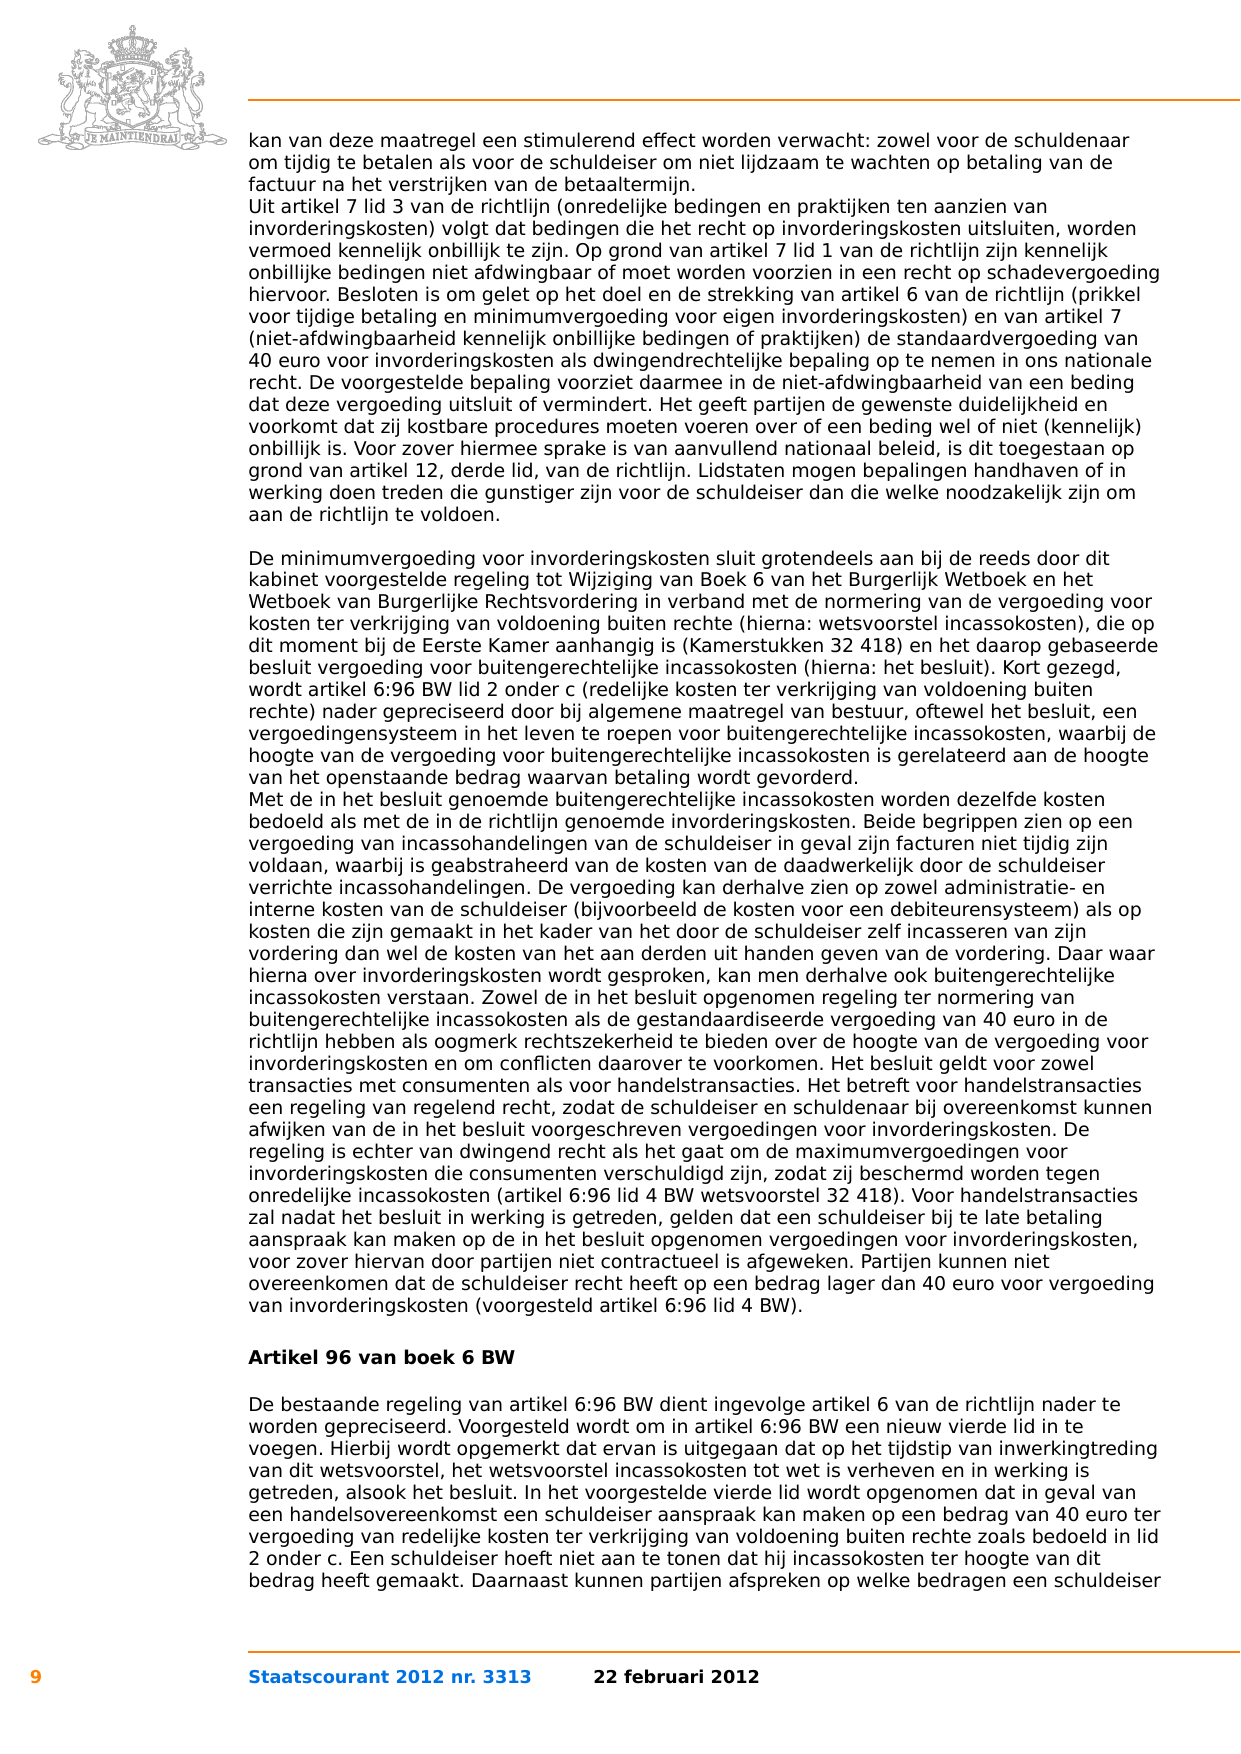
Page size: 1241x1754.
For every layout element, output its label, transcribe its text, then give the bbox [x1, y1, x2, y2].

text De bestaande regeling van artikel 6:96 BW dient ingevolge artikel 6 van de richtlijn nader te worden gepreciseerd. Voorgesteld wordt om in artikel 6:96 BW een nieuw vierde lid in te voegen. Hierbij wordt opgemerkt dat ervan is uitgegaan dat op het tijdstip van inwerkingtreding van dit wetsvoorstel, het wetsvoorstel incassokosten tot wet is verheven en in werking is getreden, alsook het besluit. In het voorgestelde vierde lid wordt opgenomen dat in geval van een handelsovereenkomst een schuldeiser aanspraak kan maken op een bedrag van 40 euro ter vergoeding van redelijke kosten ter verkrijging van voldoening buiten rechte zoals bedoeld in lid 2 onder c. Een schuldeiser hoeft niet aan te tonen dat hij incassokosten ter hoogte van dit bedrag heeft gemaakt. Daarnaast kunnen partijen afspreken op welke bedragen een schuldeiser [248, 1394, 1163, 1591]
text Met de in het besluit genoemde buitengerechtelijke incassokosten worden dezelfde kosten bedoeld als met de in de richtlijn genoemde invorderingskosten. Beide begrippen zien op een vergoeding van incassohandelingen van de schuldeiser in geval zijn facturen niet tijdig zijn voldaan, waarbij is geabstraheerd van de kosten van de daadwerkelijk door de schuldeiser verrichte incassohandelingen. De vergoeding kan derhalve zien op zowel administratie- en interne kosten van de schuldeiser (bijvoorbeeld de kosten voor een debiteurensysteem) als op kosten die zijn gemaakt in het kader van het door de schuldeiser zelf incasseren van zijn vordering dan wel de kosten van het aan derden uit handen geven van de vordering. Daar waar hierna over invorderingskosten wordt gesproken, kan men derhalve ook buitengerechtelijke incassokosten verstaan. Zowel de in het besluit opgenomen regeling ter normering van buitengerechtelijke incassokosten als de gestandaardiseerde vergoeding van 40 euro in de richtlijn hebben als oogmerk rechtszekerheid te bieden over de hoogte van de vergoeding voor invorderingskosten en om conflicten daarover te voorkomen. Het besluit geldt voor zowel transacties met consumenten als voor handelstransacties. Het betreft voor handelstransacties een regeling van regelend recht, zodat de schuldeiser en schuldenaar bij overeenkomst kunnen afwijken van de in het besluit voorgeschreven vergoedingen voor invorderingskosten. De regeling is echter van dwingend recht als het gaat om de maximumvergoedingen voor invorderingskosten die consumenten verschuldigd zijn, zodat zij beschermd worden tegen onredelijke incassokosten (artikel 6:96 lid 4 BW wetsvoorstel 32 418). Voor handelstransacties zal nadat het besluit in werking is getreden, gelden dat een schuldeiser bij te late betaling aanspraak kan maken op de in het besluit opgenomen vergoedingen voor invorderingskosten, voor zover hiervan door partijen niet contractueel is afgeweken. Partijen kunnen niet overeenkomen dat de schuldeiser recht heeft op een bedrag lager dan 40 euro voor vergoeding van invorderingskosten (voorgesteld artikel 6:96 lid 4 BW). [248, 789, 1163, 1317]
picture [38, 25, 227, 150]
subtitle Artikel 96 van boek 6 BW [248, 1347, 1163, 1369]
text kan van deze maatregel een stimulerend effect worden verwacht: zowel voor de schuldenaar om tijdig te betalen als voor de schuldeiser om niet lijdzaam te wachten op betaling van de factuur na het verstrijken van de betaaltermijn. [248, 130, 1163, 196]
text Uit artikel 7 lid 3 van de richtlijn (onredelijke bedingen en praktijken ten aanzien van invorderingskosten) volgt dat bedingen die het recht op invorderingskosten uitsluiten, worden vermoed kennelijk onbillijk te zijn. Op grond van artikel 7 lid 1 van de richtlijn zijn kennelijk onbillijke bedingen niet afdwingbaar of moet worden voorzien in een recht op schadevergoeding hiervoor. Besloten is om gelet op het doel en de strekking van artikel 6 van de richtlijn (prikkel voor tijdige betaling en minimumvergoeding voor eigen invorderingskosten) en van artikel 7 (niet-afdwingbaarheid kennelijk onbillijke bedingen of praktijken) de standaardvergoeding van 40 euro voor invorderingskosten als dwingendrechtelijke bepaling op te nemen in ons nationale recht. De voorgestelde bepaling voorziet daarmee in de niet-afdwingbaarheid van een beding dat deze vergoeding uitsluit of vermindert. Het geeft partijen de gewenste duidelijkheid en voorkomt dat zij kostbare procedures moeten voeren over of een beding wel of niet (kennelijk) onbillijk is. Voor zover hiermee sprake is van aanvullend nationaal beleid, is dit toegestaan op grond van artikel 12, derde lid, van de richtlijn. Lidstaten mogen bepalingen handhaven of in werking doen treden die gunstiger zijn voor de schuldeiser dan die welke noodzakelijk zijn om aan de richtlijn te voldoen. [248, 196, 1163, 526]
text De minimumvergoeding voor invorderingskosten sluit grotendeels aan bij de reeds door dit kabinet voorgestelde regeling tot Wijziging van Boek 6 van het Burgerlijk Wetboek en het Wetboek van Burgerlijke Rechtsvordering in verband met de normering van de vergoeding voor kosten ter verkrijging van voldoening buiten rechte (hierna: wetsvoorstel incassokosten), die op dit moment bij de Eerste Kamer aanhangig is (Kamerstukken 32 418) en het daarop gebaseerde besluit vergoeding voor buitengerechtelijke incassokosten (hierna: het besluit). Kort gezegd, wordt artikel 6:96 BW lid 2 onder c (redelijke kosten ter verkrijging van voldoening buiten rechte) nader gepreciseerd door bij algemene maatregel van bestuur, oftewel het besluit, een vergoedingensysteem in het leven te roepen voor buitengerechtelijke incassokosten, waarbij de hoogte van de vergoeding voor buitengerechtelijke incassokosten is gerelateerd aan de hoogte van het openstaande bedrag waarvan betaling wordt gevorderd. [248, 547, 1163, 789]
